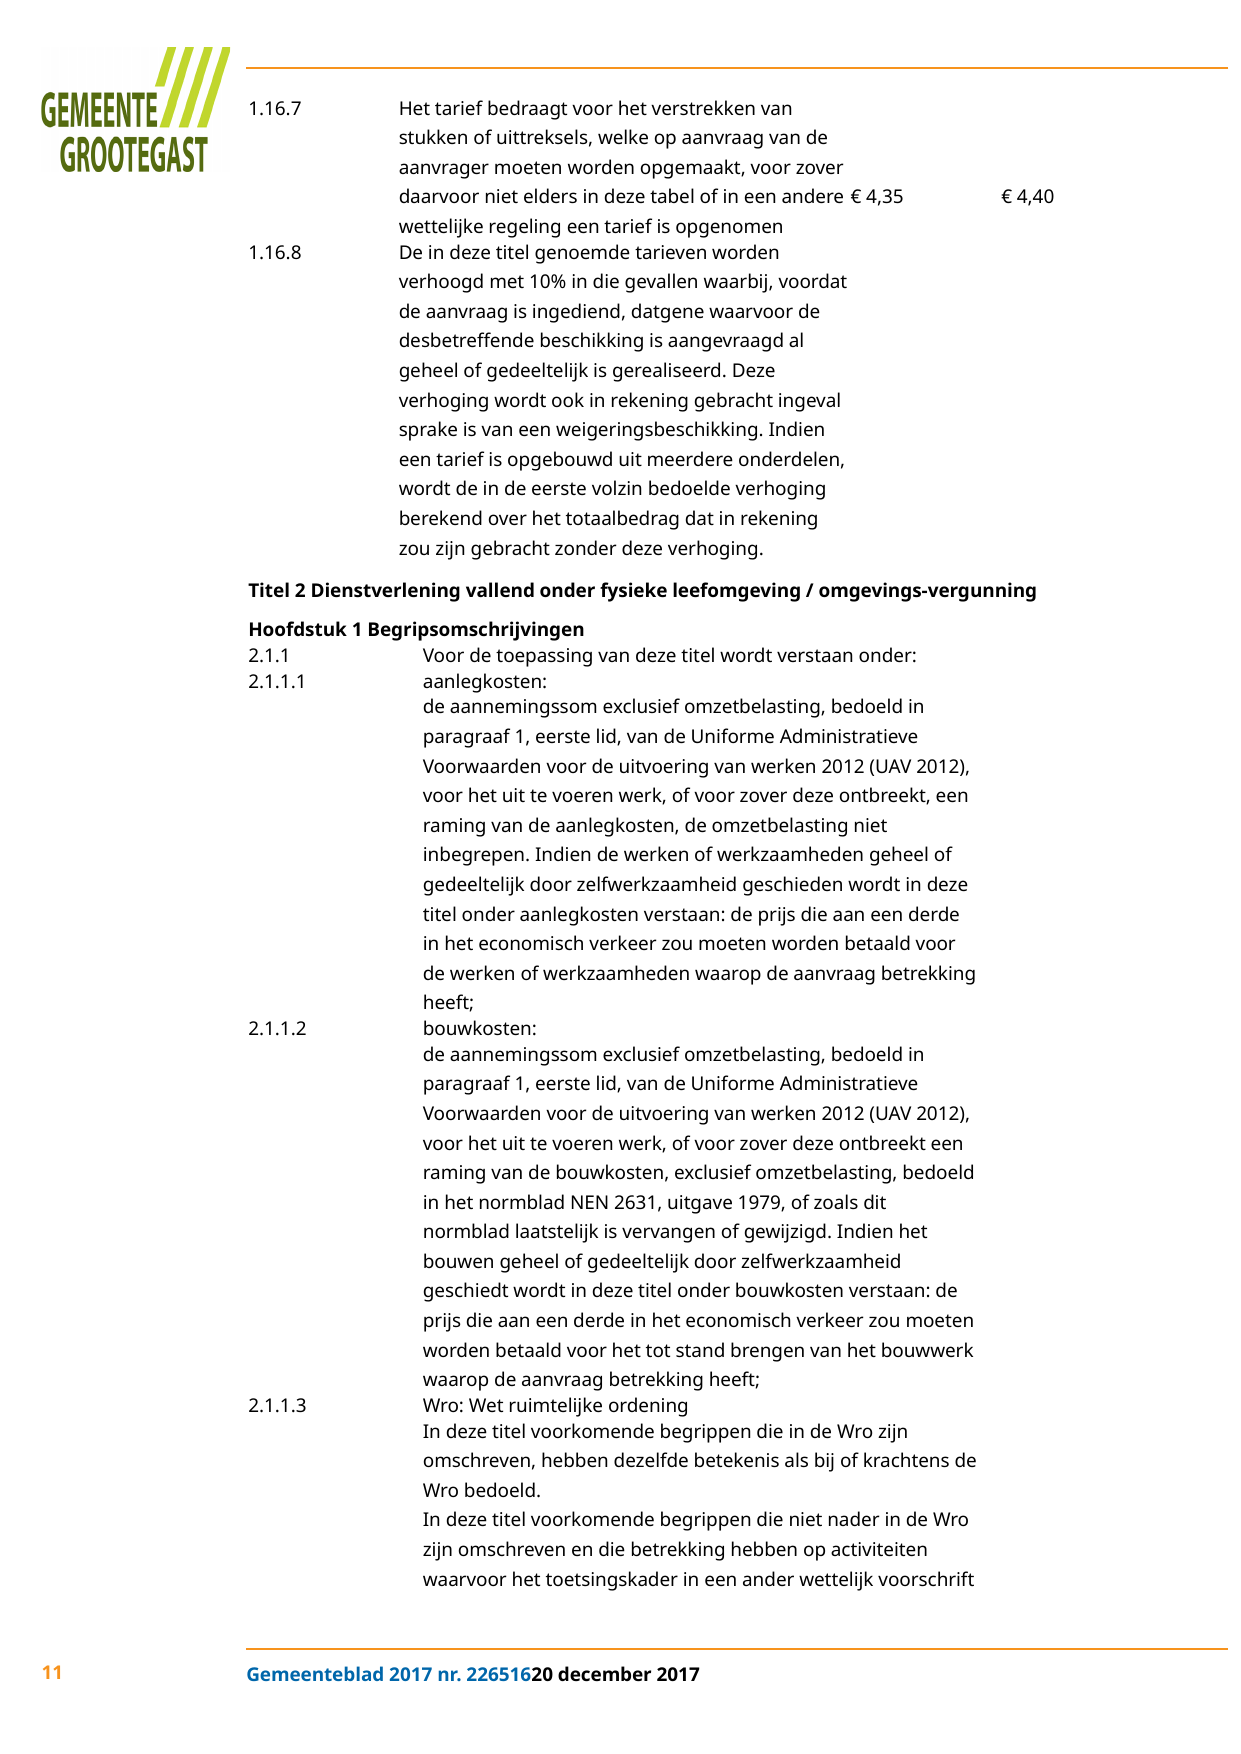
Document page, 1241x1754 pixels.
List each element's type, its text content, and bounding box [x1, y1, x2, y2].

table_cell [850, 239, 1001, 560]
table_cell [248, 694, 423, 1015]
table_cell 2.1.1.3 [248, 1392, 423, 1418]
table_cell 1.16.7 [248, 95, 398, 239]
text Titel 2 Dienstverlening vallend onder fysieke leefomgeving / omgevings-vergunning [248, 577, 1152, 603]
table_header 2.1.1 [248, 642, 423, 668]
table_cell [248, 1418, 423, 1592]
table_cell bouwkosten: [423, 1015, 977, 1041]
table_cell [977, 1418, 1152, 1592]
table_cell [977, 668, 1152, 694]
table_cell [1001, 239, 1152, 560]
table_cell 1.16.8 [248, 239, 398, 560]
picture [41, 47, 231, 172]
text Hoofdstuk 1 Begripsomschrijvingen [248, 616, 1152, 642]
table_cell [977, 1015, 1152, 1041]
table_cell [977, 1392, 1152, 1418]
table_cell € 4,35 [850, 95, 1001, 239]
table_cell Het tarief bedraagt voor het verstrekken van stukken of uittreksels, welke op aanvraag van de aanvrager moeten worden opgemaakt, voor zover daarvoor niet elders in deze tabel of in een andere wettelijke regeling een tarief is opgenomen [399, 95, 850, 239]
table_cell Wro: Wet ruimtelijke ordening [423, 1392, 977, 1418]
table_cell [977, 694, 1152, 1015]
table_cell In deze titel voorkomende begrippen die in de Wro zijn omschreven, hebben dezelfde betekenis als bij of krachtens de Wro bedoeld. In deze titel voorkomende begrippen die niet nader in de Wro zijn omschreven en die betrekking hebben op activiteiten waarvoor het toetsingskader in een ander wettelijk voorschrift [423, 1418, 977, 1592]
table_cell De in deze titel genoemde tarieven worden verhoogd met 10% in die gevallen waarbij, voordat de aanvraag is ingediend, datgene waarvoor de desbetreffende beschikking is aangevraagd al geheel of gedeeltelijk is gerealiseerd. Deze verhoging wordt ook in rekening gebracht ingeval sprake is van een weigeringsbeschikking. Indien een tarief is opgebouwd uit meerdere onderdelen, wordt de in de eerste volzin bedoelde verhoging berekend over het totaalbedrag dat in rekening zou zijn gebracht zonder deze verhoging. [399, 239, 850, 560]
table_cell de aannemingssom exclusief omzetbelasting, bedoeld in paragraaf 1, eerste lid, van de Uniforme Administratieve Voorwaarden voor de uitvoering van werken 2012 (UAV 2012), voor het uit te voeren werk, of voor zover deze ontbreekt, een raming van de aanlegkosten, de omzetbelasting niet inbegrepen. Indien de werken of werkzaamheden geheel of gedeeltelijk door zelfwerkzaamheid geschieden wordt in deze titel onder aanlegkosten verstaan: de prijs die aan een derde in het economisch verkeer zou moeten worden betaald voor de werken of werkzaamheden waarop de aanvraag betrekking heeft; [423, 694, 977, 1015]
table_cell de aannemingssom exclusief omzetbelasting, bedoeld in paragraaf 1, eerste lid, van de Uniforme Administratieve Voorwaarden voor de uitvoering van werken 2012 (UAV 2012), voor het uit te voeren werk, of voor zover deze ontbreekt een raming van de bouwkosten, exclusief omzetbelasting, bedoeld in het normblad NEN 2631, uitgave 1979, of zoals dit normblad laatstelijk is vervangen of gewijzigd. Indien het bouwen geheel of gedeeltelijk door zelfwerkzaamheid geschiedt wordt in deze titel onder bouwkosten verstaan: de prijs die aan een derde in het economisch verkeer zou moeten worden betaald voor het tot stand brengen van het bouwwerk waarop de aanvraag betrekking heeft; [423, 1041, 977, 1392]
table_header Voor de toepassing van deze titel wordt verstaan onder: [423, 642, 977, 668]
table_cell 2.1.1.2 [248, 1015, 423, 1041]
table_cell € 4,40 [1001, 95, 1152, 239]
table_header [977, 642, 1152, 668]
table_cell [248, 1041, 423, 1392]
table_cell aanlegkosten: [423, 668, 977, 694]
table_cell 2.1.1.1 [248, 668, 423, 694]
table_cell [977, 1041, 1152, 1392]
